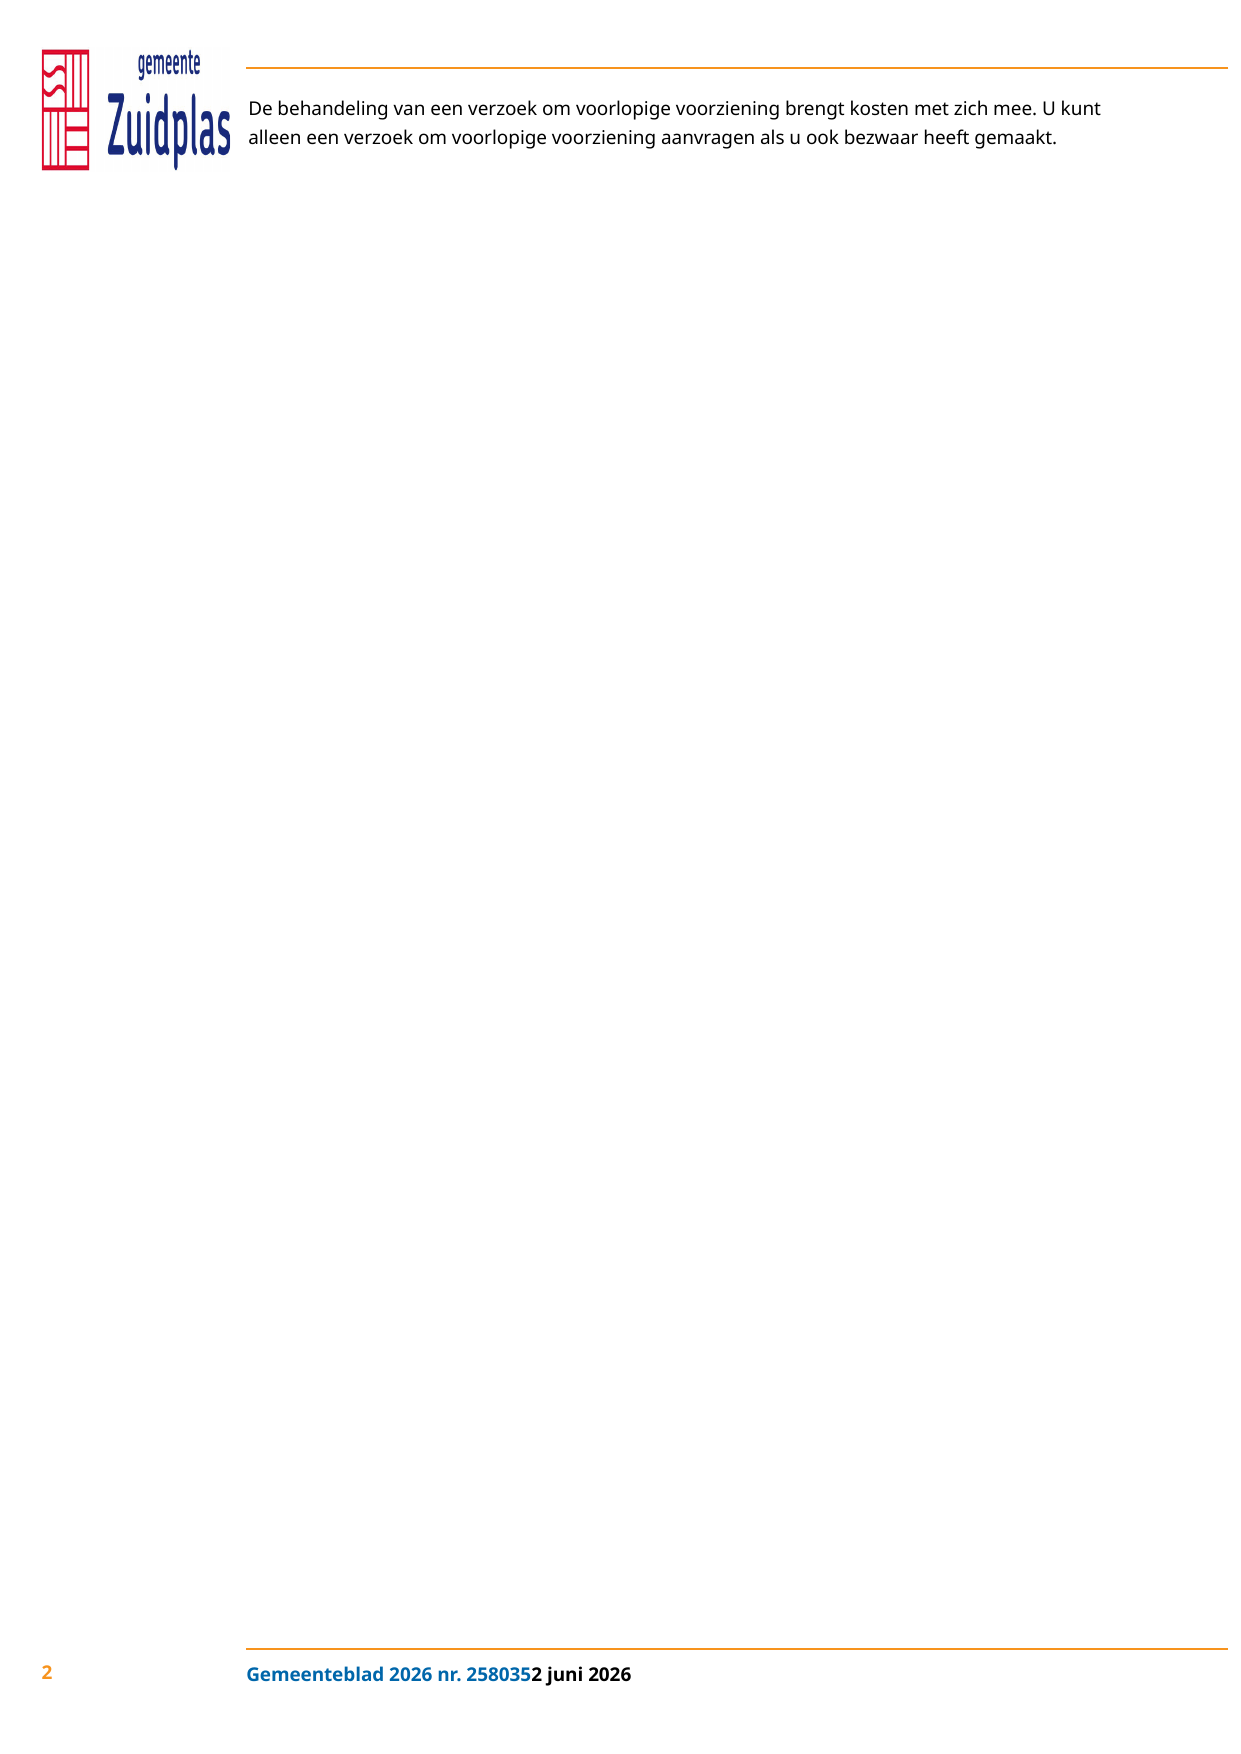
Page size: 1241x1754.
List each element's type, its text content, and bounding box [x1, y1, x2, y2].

text De behandeling van een verzoek om voorlopige voorziening brengt kosten met zich mee. U kunt alleen een verzoek om voorlopige voorziening aanvragen als u ook bezwaar heeft gemaakt. [248, 95, 1152, 150]
picture [41, 47, 231, 172]
